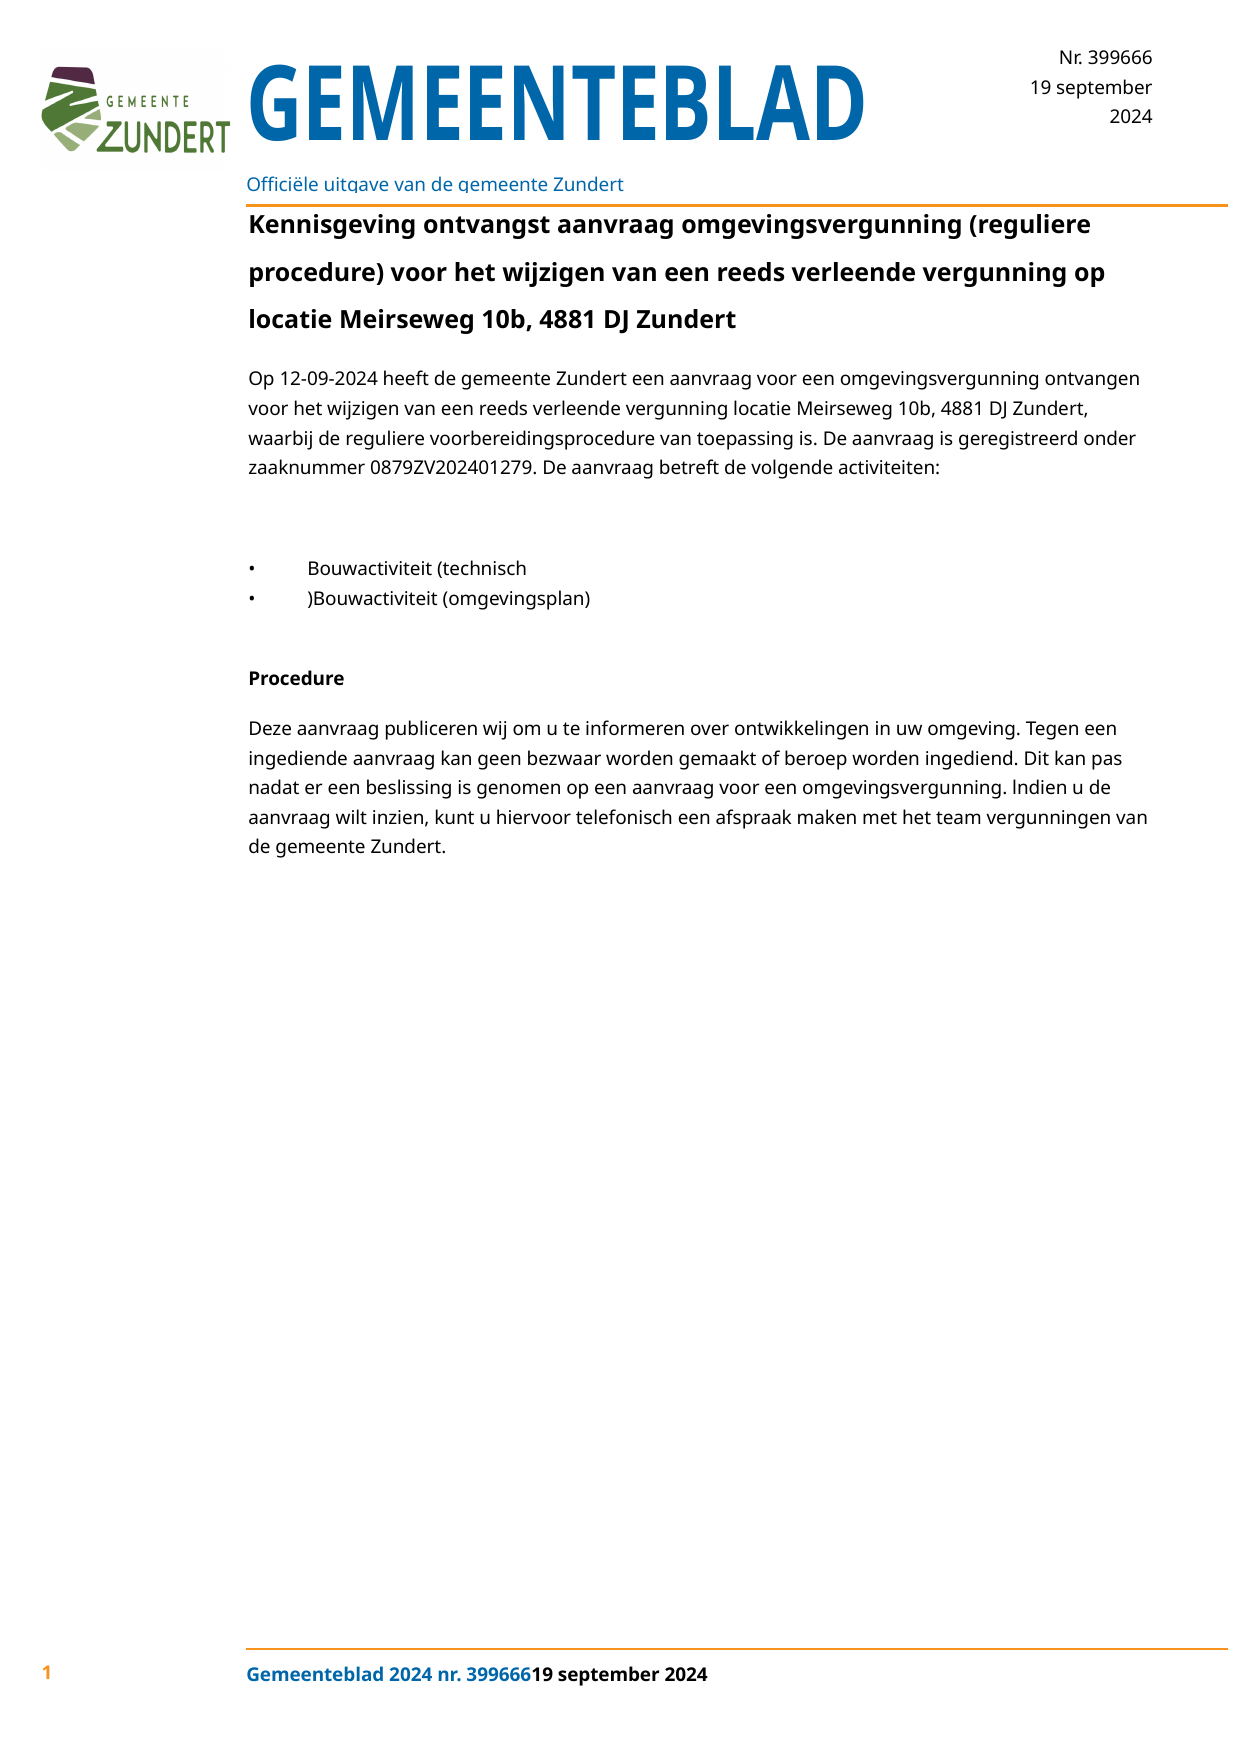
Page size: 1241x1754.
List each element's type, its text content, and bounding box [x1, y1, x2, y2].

text Procedure [248, 665, 1152, 690]
text Kennisgeving ontvangst aanvraag omgevingsvergunning (reguliere procedure) voor het wijzigen van een reeds verleende vergunning op locatie Meirseweg 10b, 4881 DJ Zundert [248, 207, 1152, 336]
text Op 12-09-2024 heeft de gemeente Zundert een aanvraag voor een omgevingsvergunning ontvangen voor het wijzigen van een reeds verleende vergunning locatie Meirseweg 10b, 4881 DJ Zundert, waarbij de reguliere voorbereidingsprocedure van toepassing is. De aanvraag is geregistreerd onder zaaknummer 0879ZV202401279. De aanvraag betreft de volgende activiteiten: [248, 366, 1152, 480]
picture [41, 47, 231, 172]
list )Bouwactiviteit (omgevingsplan) [248, 585, 1152, 610]
text Deze aanvraag publiceren wij om u te informeren over ontwikkelingen in uw omgeving. Tegen een ingediende aanvraag kan geen bezwaar worden gemaakt of beroep worden ingediend. Dit kan pas nadat er een beslissing is genomen op een aanvraag voor een omgevingsvergunning. lndien u de aanvraag wilt inzien, kunt u hiervoor telefonisch een afspraak maken met het team vergunningen van de gemeente Zundert. [248, 715, 1152, 859]
list Bouwactiviteit (technisch [248, 555, 1152, 581]
